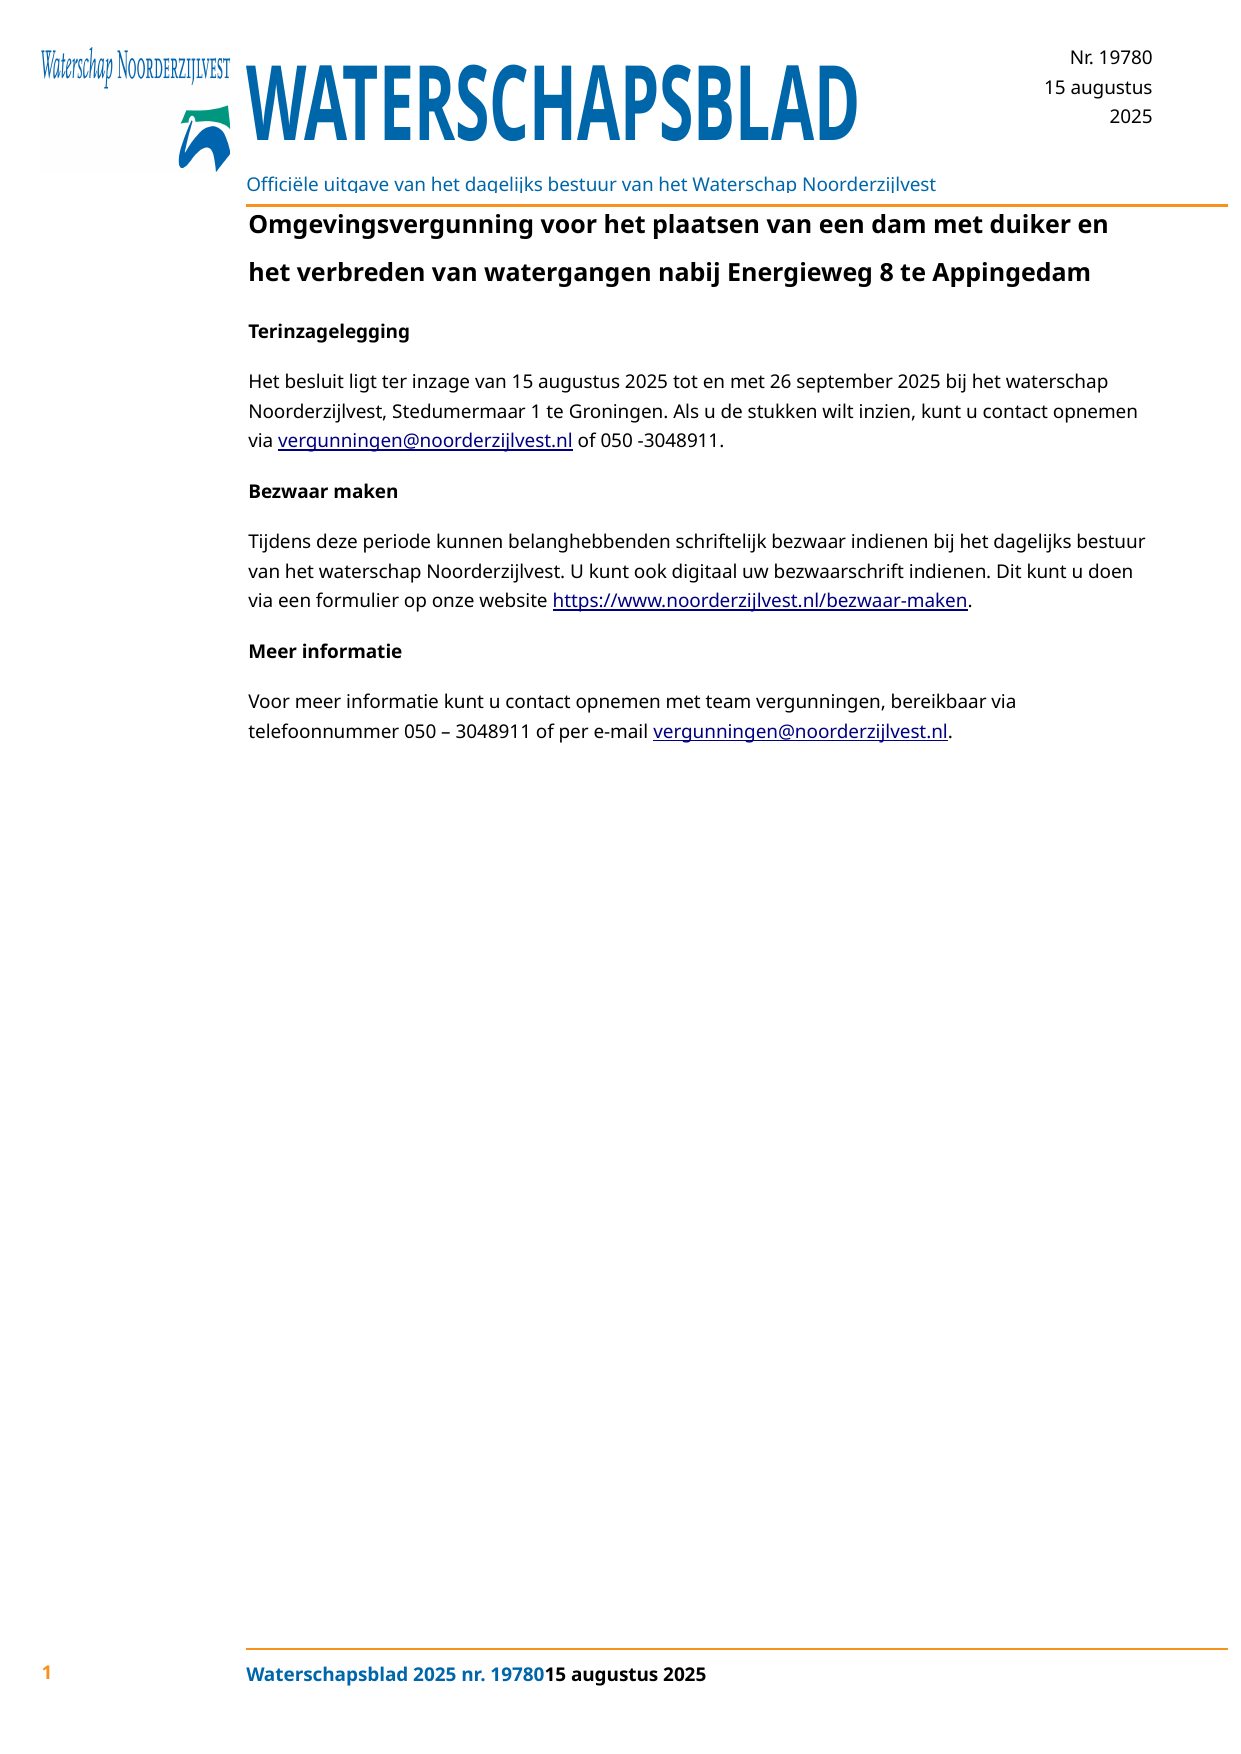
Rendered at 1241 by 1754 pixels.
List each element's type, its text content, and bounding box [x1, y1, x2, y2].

picture [41, 47, 231, 172]
text Het besluit ligt ter inzage van 15 augustus 2025 tot en met 26 september 2025 bij het waterschap Noorderzijlvest, Stedumermaar 1 te Groningen. Als u de stukken wilt inzien, kunt u contact opnemen via vergunningen@noorderzijlvest.nl of 050 -3048911. [248, 368, 1152, 453]
text Bezwaar maken [248, 478, 1152, 504]
text Meer informatie [248, 638, 1152, 664]
text Terinzagelegging [248, 318, 1152, 344]
text Voor meer informatie kunt u contact opnemen met team vergunningen, bereikbaar via telefoonnummer 050 – 3048911 of per e-mail vergunningen@noorderzijlvest.nl. [248, 688, 1152, 744]
text Omgevingsvergunning voor het plaatsen van een dam met duiker en het verbreden van watergangen nabij Energieweg 8 te Appingedam [248, 207, 1152, 288]
text Tijdens deze periode kunnen belanghebbenden schriftelijk bezwaar indienen bij het dagelijks bestuur van het waterschap Noorderzijlvest. U kunt ook digitaal uw bezwaarschrift indienen. Dit kunt u doen via een formulier op onze website https://www.noorderzijlvest.nl/bezwaar-maken. [248, 528, 1152, 613]
